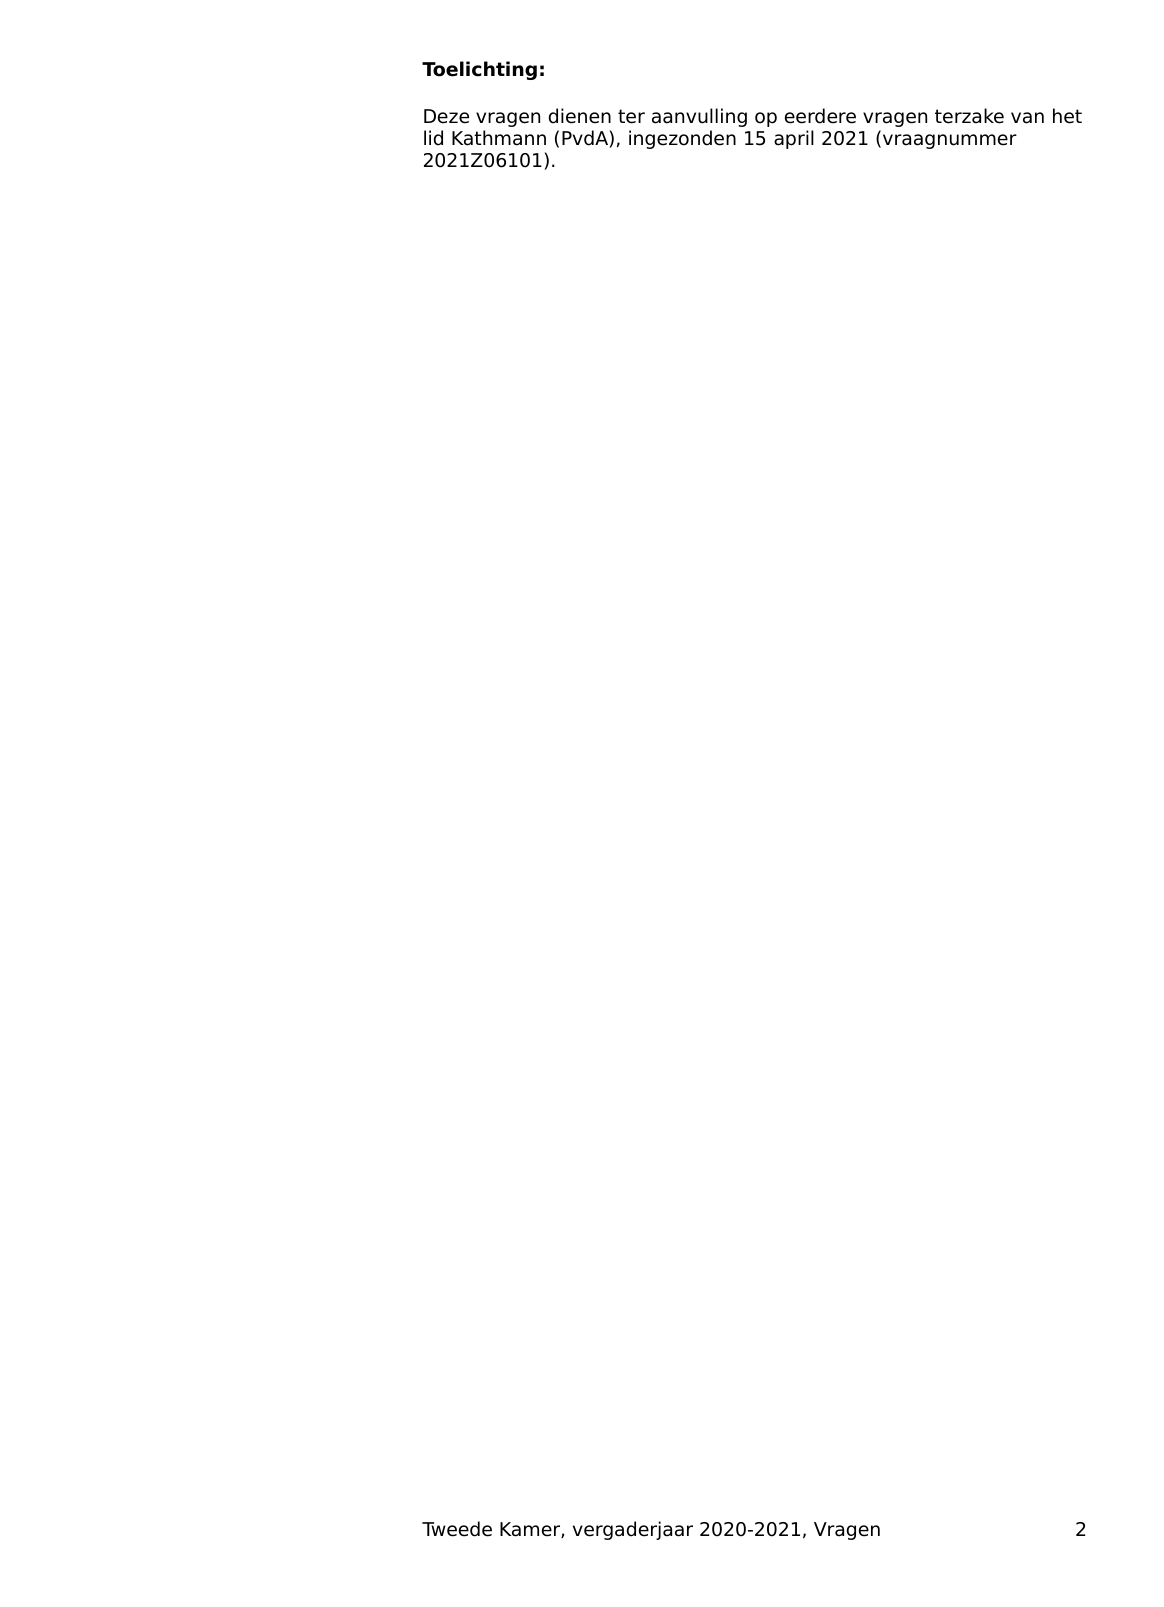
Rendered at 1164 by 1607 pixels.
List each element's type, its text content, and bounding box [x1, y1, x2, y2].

subtitle Toelichting: [422, 59, 1087, 81]
text Deze vragen dienen ter aanvulling op eerdere vragen terzake van het lid Kathmann (PvdA), ingezonden 15 april 2021 (vraagnummer 2021Z06101). [422, 106, 1087, 172]
